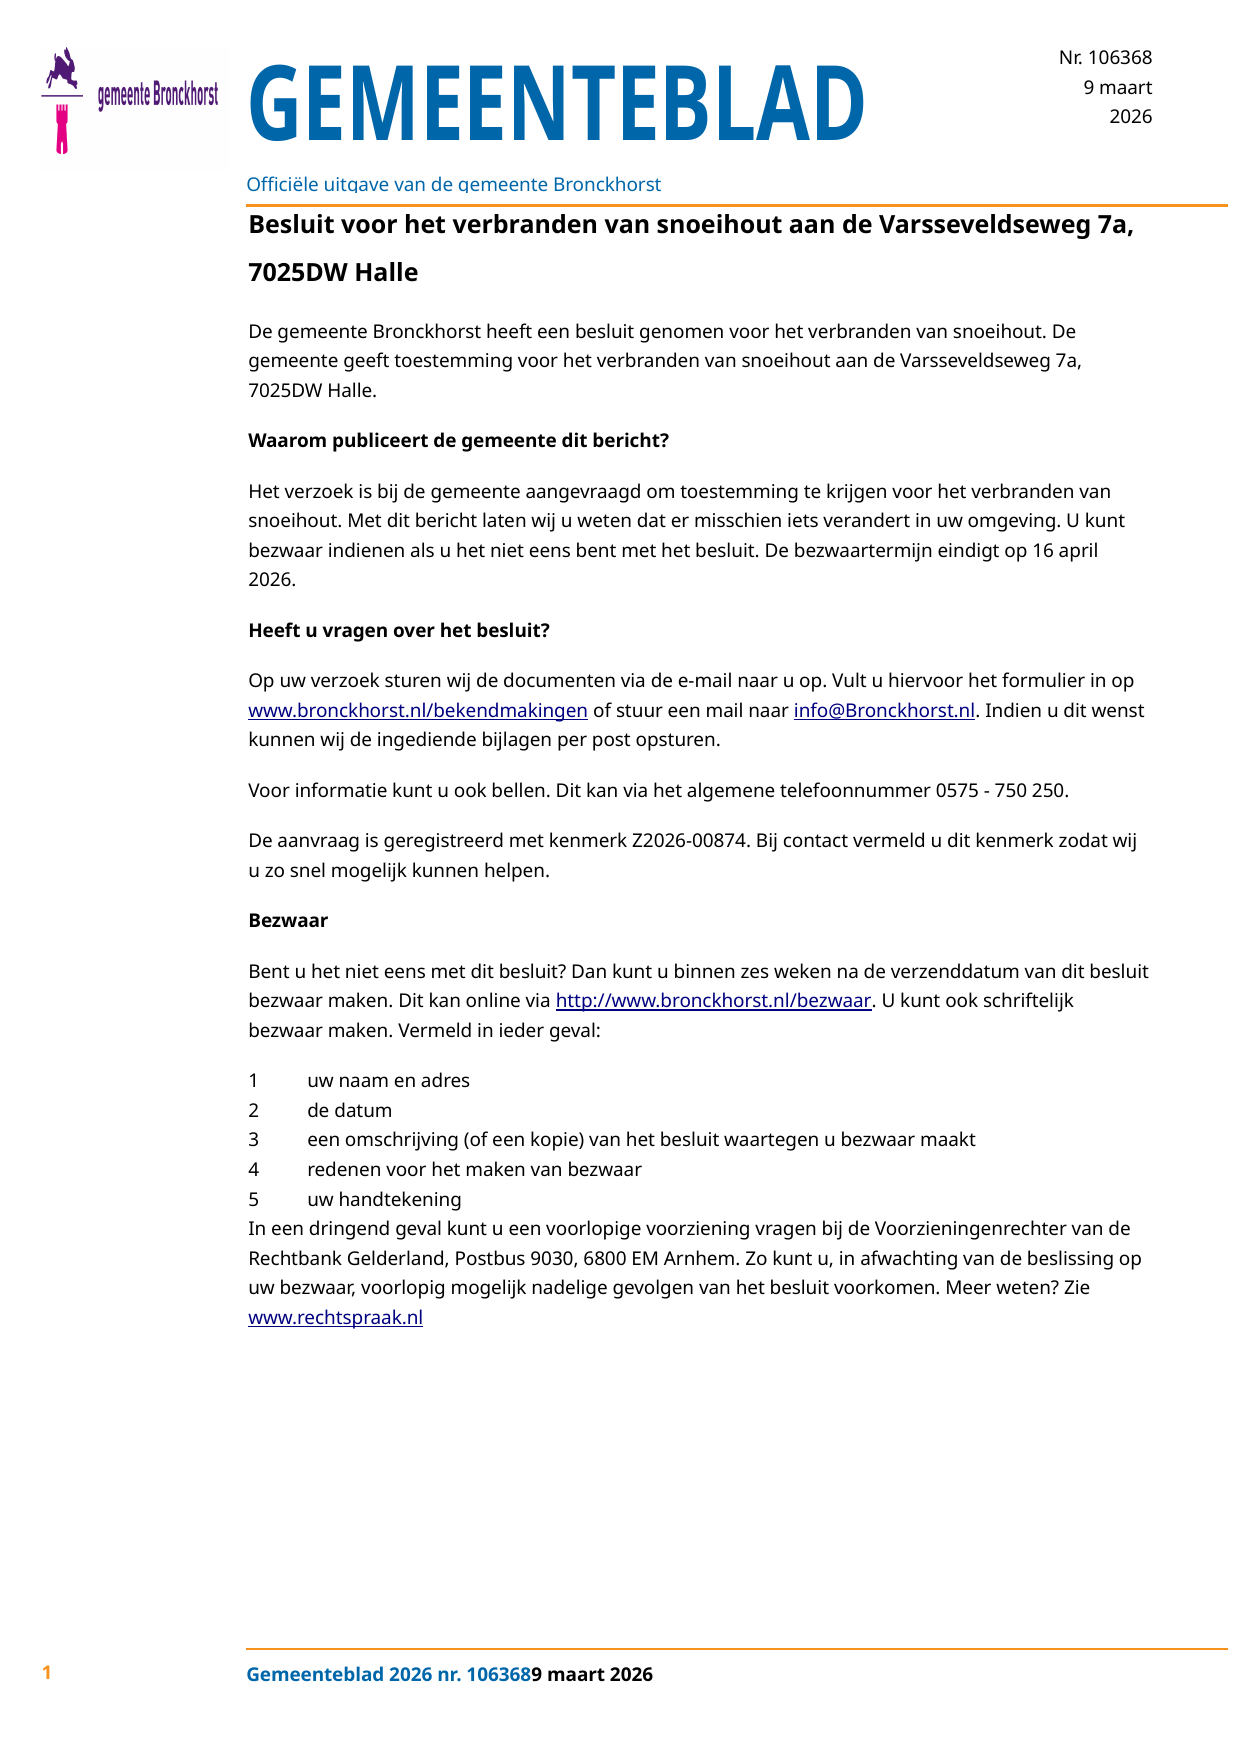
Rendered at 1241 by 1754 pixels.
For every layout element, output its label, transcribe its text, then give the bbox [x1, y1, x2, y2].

text Bezwaar [248, 907, 1152, 933]
text Heeft u vragen over het besluit? [248, 617, 1152, 643]
text Op uw verzoek sturen wij de documenten via de e-mail naar u op. Vult u hiervoor het formulier in op www.bronckhorst.nl/bekendmakingen of stuur een mail naar info@Bronckhorst.nl. Indien u dit wenst kunnen wij de ingediende bijlagen per post opsturen. [248, 667, 1152, 752]
list een omschrijving (of een kopie) van het besluit waartegen u bezwaar maakt [248, 1127, 1152, 1152]
list uw naam en adres [248, 1067, 1152, 1093]
list uw handtekening [248, 1186, 1152, 1212]
text De gemeente Bronckhorst heeft een besluit genomen voor het verbranden van snoeihout. De gemeente geeft toestemming voor het verbranden van snoeihout aan de Varsseveldseweg 7a, 7025DW Halle. [248, 318, 1152, 403]
text De aanvraag is geregistreerd met kenmerk Z2026-00874. Bij contact vermeld u dit kenmerk zodat wij u zo snel mogelijk kunnen helpen. [248, 827, 1152, 883]
text Waarom publiceert de gemeente dit bericht? [248, 427, 1152, 453]
list redenen voor het maken van bezwaar [248, 1156, 1152, 1182]
picture [41, 47, 231, 172]
text Voor informatie kunt u ook bellen. Dit kan via het algemene telefoonnummer 0575 - 750 250. [248, 777, 1152, 803]
text In een dringend geval kunt u een voorlopige voorziening vragen bij de Voorzieningenrechter van de Rechtbank Gelderland, Postbus 9030, 6800 EM Arnhem. Zo kunt u, in afwachting van de beslissing op uw bezwaar, voorlopig mogelijk nadelige gevolgen van het besluit voorkomen. Meer weten? Zie www.rechtspraak.nl [248, 1215, 1152, 1330]
text Besluit voor het verbranden van snoeihout aan de Varsseveldseweg 7a, 7025DW Halle [248, 207, 1152, 288]
text Bent u het niet eens met dit besluit? Dan kunt u binnen zes weken na de verzenddatum van dit besluit bezwaar maken. Dit kan online via http://www.bronckhorst.nl/bezwaar. U kunt ook schriftelijk bezwaar maken. Vermeld in ieder geval: [248, 958, 1152, 1043]
text Het verzoek is bij de gemeente aangevraagd om toestemming te krijgen voor het verbranden van snoeihout. Met dit bericht laten wij u weten dat er misschien iets verandert in uw omgeving. U kunt bezwaar indienen als u het niet eens bent met het besluit. De bezwaartermijn eindigt op 16 april 2026. [248, 478, 1152, 592]
list de datum [248, 1097, 1152, 1123]
